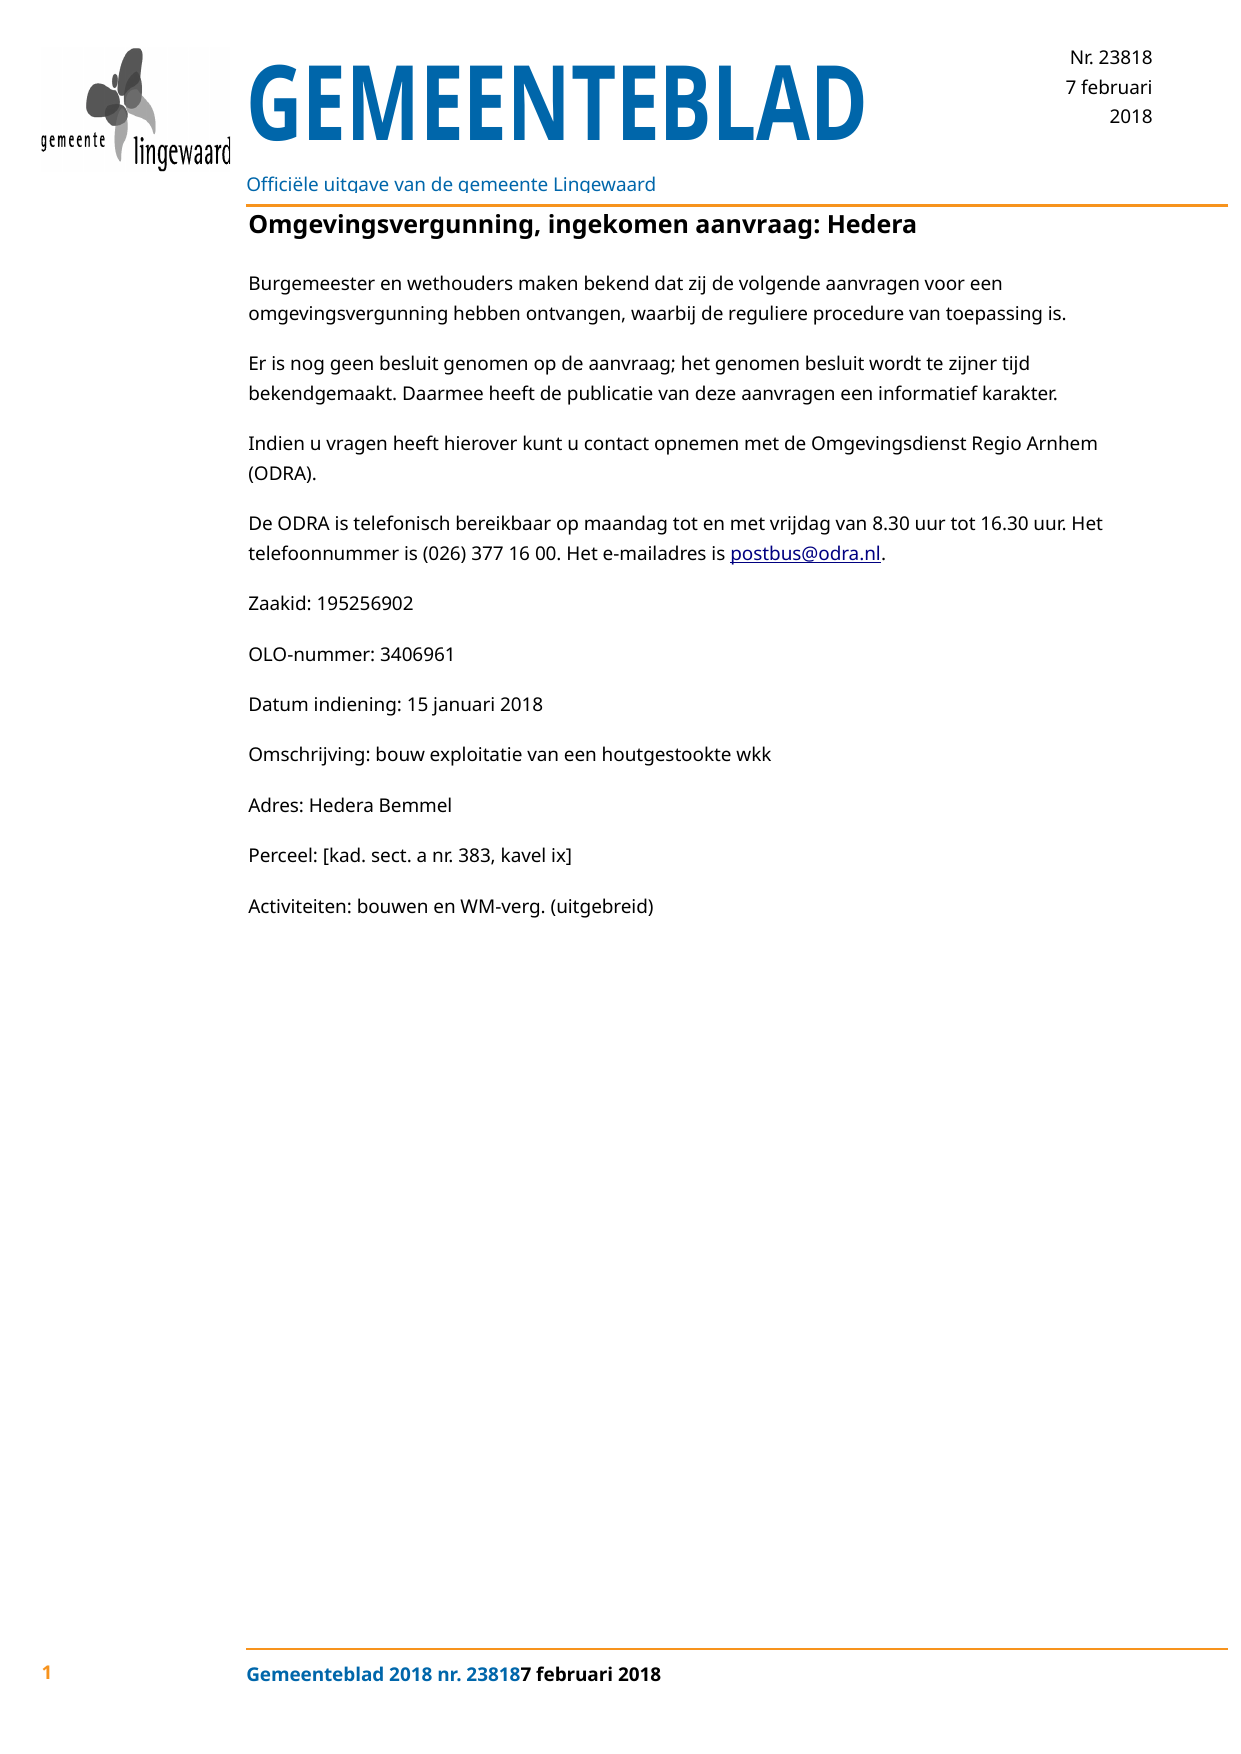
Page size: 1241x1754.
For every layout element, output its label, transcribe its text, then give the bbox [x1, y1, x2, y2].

text Adres: Hedera Bemmel [248, 792, 1152, 818]
text Datum indiening: 15 januari 2018 [248, 691, 1152, 717]
picture [41, 47, 231, 172]
text De ODRA is telefonisch bereikbaar op maandag tot en met vrijdag van 8.30 uur tot 16.30 uur. Het telefoonnummer is (026) 377 16 00. Het e-mailadres is postbus@odra.nl. [248, 510, 1152, 566]
text Activiteiten: bouwen en WM-verg. (uitgebreid) [248, 893, 1152, 918]
text Burgemeester en wethouders maken bekend dat zij de volgende aanvragen voor een omgevingsvergunning hebben ontvangen, waarbij de reguliere procedure van toepassing is. [248, 270, 1152, 326]
text OLO-nummer: 3406961 [248, 641, 1152, 666]
text Omgevingsvergunning, ingekomen aanvraag: Hedera [248, 207, 1152, 241]
text Omschrijving: bouw exploitatie van een houtgestookte wkk [248, 742, 1152, 767]
text Zaakid: 195256902 [248, 590, 1152, 616]
text Er is nog geen besluit genomen op de aanvraag; het genomen besluit wordt te zijner tijd bekendgemaakt. Daarmee heeft de publicatie van deze aanvragen een informatief karakter. [248, 350, 1152, 406]
text Indien u vragen heeft hierover kunt u contact opnemen met de Omgevingsdienst Regio Arnhem (ODRA). [248, 430, 1152, 486]
text Perceel: [kad. sect. a nr. 383, kavel ix] [248, 842, 1152, 868]
